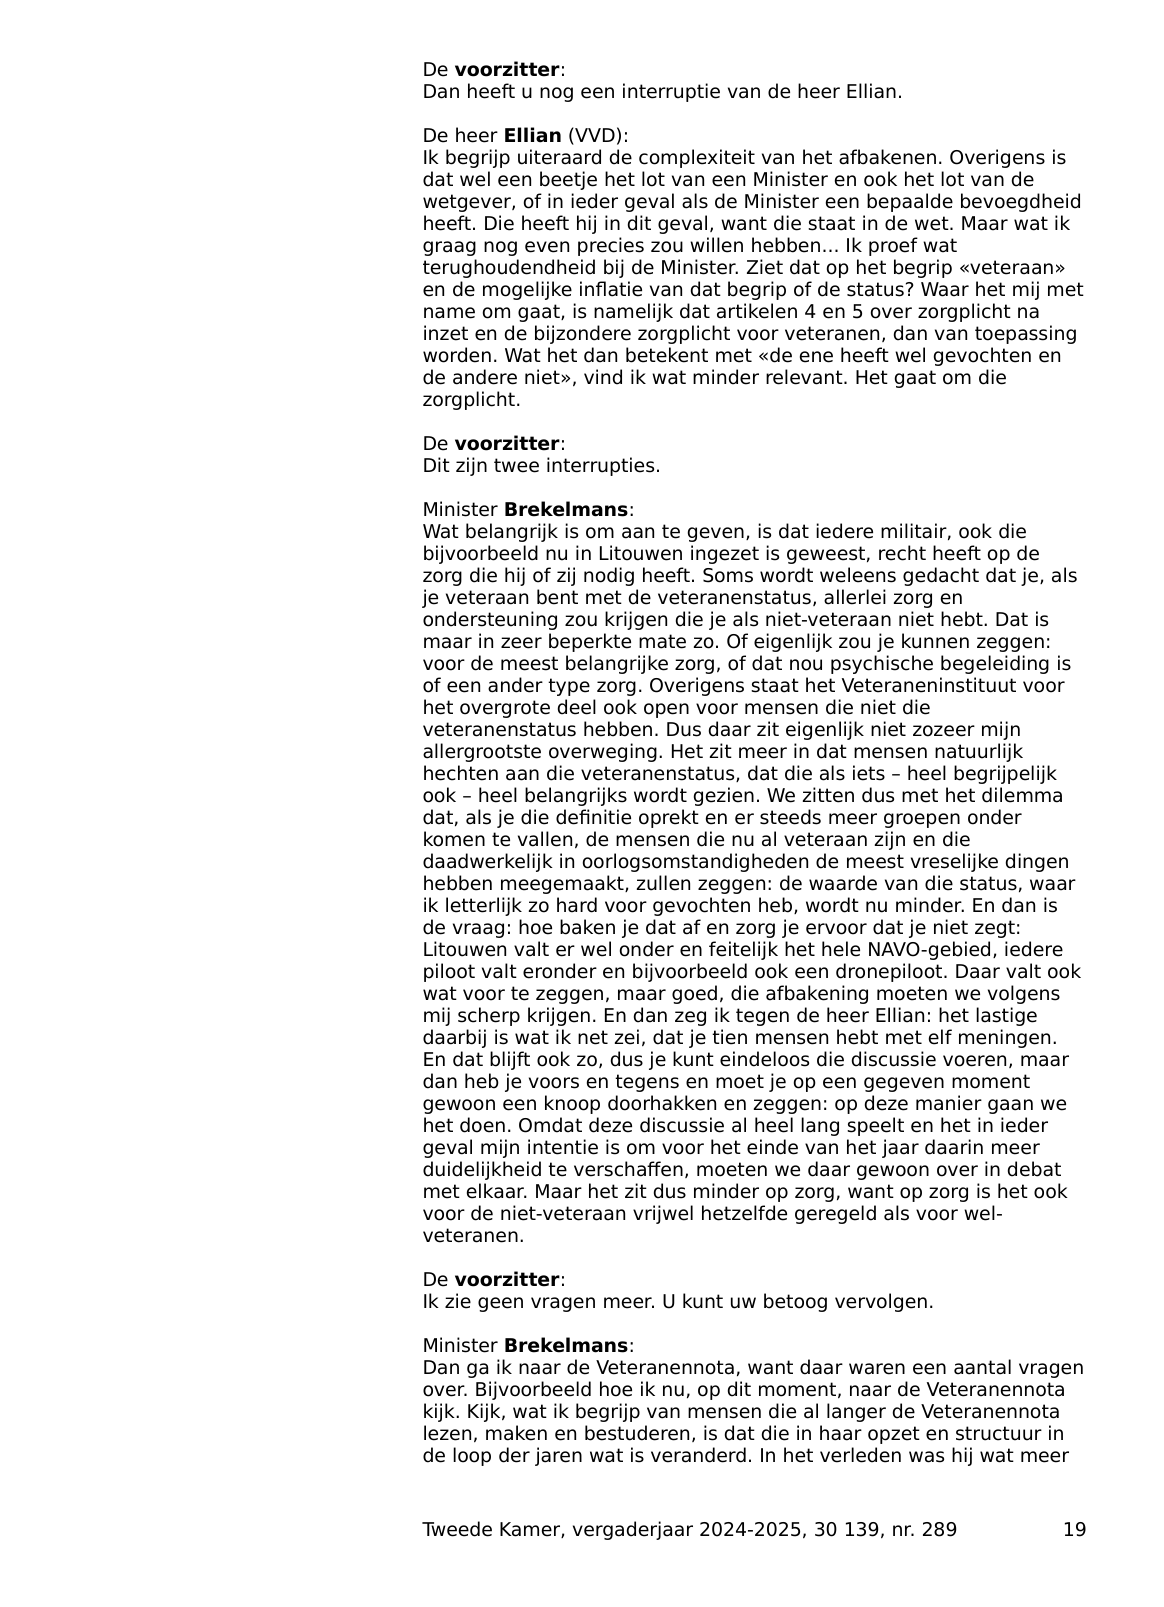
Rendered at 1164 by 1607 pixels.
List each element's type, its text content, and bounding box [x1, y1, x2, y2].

text De heer Ellian (VVD): [422, 125, 1087, 147]
text De voorzitter: [422, 1269, 1087, 1291]
text De voorzitter: [422, 433, 1087, 455]
text Dan heeft u nog een interruptie van de heer Ellian. [422, 81, 1087, 103]
text Wat belangrijk is om aan te geven, is dat iedere militair, ook die bijvoorbeeld nu in Litouwen ingezet is geweest, recht heeft op de zorg die hij of zij nodig heeft. Soms wordt weleens gedacht dat je, als je veteraan bent met de veteranenstatus, allerlei zorg en ondersteuning zou krijgen die je als niet-veteraan niet hebt. Dat is maar in zeer beperkte mate zo. Of eigenlijk zou je kunnen zeggen: voor de meest belangrijke zorg, of dat nou psychische begeleiding is of een ander type zorg. Overigens staat het Veteraneninstituut voor het overgrote deel ook open voor mensen die niet die veteranenstatus hebben. Dus daar zit eigenlijk niet zozeer mijn allergrootste overweging. Het zit meer in dat mensen natuurlijk hechten aan die veteranenstatus, dat die als iets – heel begrijpelijk ook – heel belangrijks wordt gezien. We zitten dus met het dilemma dat, als je die definitie oprekt en er steeds meer groepen onder komen te vallen, de mensen die nu al veteraan zijn en die daadwerkelijk in oorlogsomstandigheden de meest vreselijke dingen hebben meegemaakt, zullen zeggen: de waarde van die status, waar ik letterlijk zo hard voor gevochten heb, wordt nu minder. En dan is de vraag: hoe baken je dat af en zorg je ervoor dat je niet zegt: Litouwen valt er wel onder en feitelijk het hele NAVO-gebied, iedere piloot valt eronder en bijvoorbeeld ook een dronepiloot. Daar valt ook wat voor te zeggen, maar goed, die afbakening moeten we volgens mij scherp krijgen. En dan zeg ik tegen de heer Ellian: het lastige daarbij is wat ik net zei, dat je tien mensen hebt met elf meningen. En dat blijft ook zo, dus je kunt eindeloos die discussie voeren, maar dan heb je voors en tegens en moet je op een gegeven moment gewoon een knoop doorhakken en zeggen: op deze manier gaan we het doen. Omdat deze discussie al heel lang speelt en het in ieder geval mijn intentie is om voor het einde van het jaar daarin meer duidelijkheid te verschaffen, moeten we daar gewoon over in debat met elkaar. Maar het zit dus minder op zorg, want op zorg is het ook voor de niet-veteraan vrijwel hetzelfde geregeld als voor wel-veteranen. [422, 521, 1087, 1247]
text Minister Brekelmans: [422, 499, 1087, 521]
text Ik zie geen vragen meer. U kunt uw betoog vervolgen. [422, 1291, 1087, 1313]
text De voorzitter: [422, 59, 1087, 81]
text Ik begrijp uiteraard de complexiteit van het afbakenen. Overigens is dat wel een beetje het lot van een Minister en ook het lot van de wetgever, of in ieder geval als de Minister een bepaalde bevoegdheid heeft. Die heeft hij in dit geval, want die staat in de wet. Maar wat ik graag nog even precies zou willen hebben... Ik proef wat terughoudendheid bij de Minister. Ziet dat op het begrip «veteraan» en de mogelijke inflatie van dat begrip of de status? Waar het mij met name om gaat, is namelijk dat artikelen 4 en 5 over zorgplicht na inzet en de bijzondere zorgplicht voor veteranen, dan van toepassing worden. Wat het dan betekent met «de ene heeft wel gevochten en de andere niet», vind ik wat minder relevant. Het gaat om die zorgplicht. [422, 147, 1087, 411]
text Minister Brekelmans: [422, 1335, 1087, 1357]
text Dit zijn twee interrupties. [422, 455, 1087, 477]
text Dan ga ik naar de Veteranennota, want daar waren een aantal vragen over. Bijvoorbeeld hoe ik nu, op dit moment, naar de Veteranennota kijk. Kijk, wat ik begrijp van mensen die al langer de Veteranennota lezen, maken en bestuderen, is dat die in haar opzet en structuur in de loop der jaren wat is veranderd. In het verleden was hij wat meer [422, 1357, 1087, 1467]
